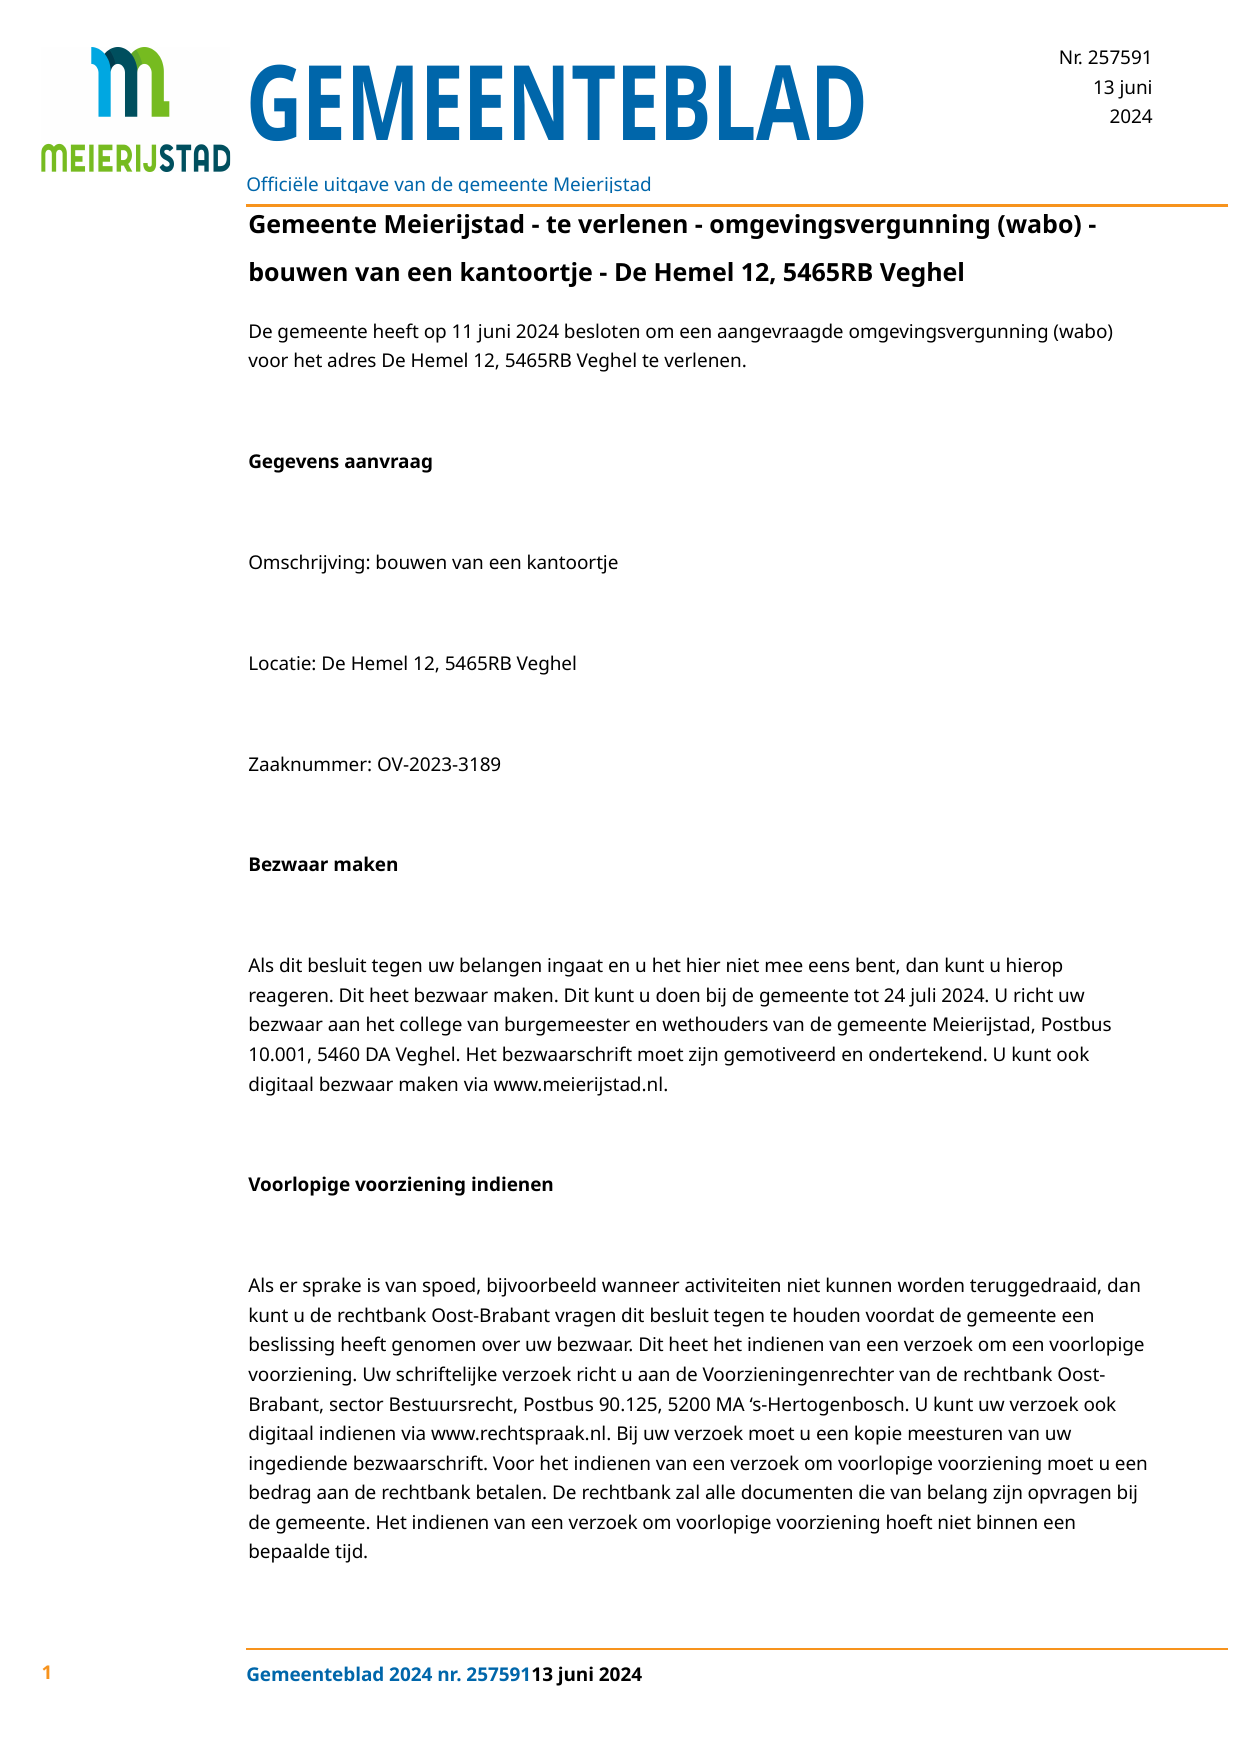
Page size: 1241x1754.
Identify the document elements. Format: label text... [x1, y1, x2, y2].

text Locatie: De Hemel 12, 5465RB Veghel [248, 650, 1152, 676]
text Voorlopige voorziening indienen [248, 1172, 1152, 1197]
text Omschrijving: bouwen van een kantoortje [248, 549, 1152, 575]
text Zaaknummer: OV-2023-3189 [248, 751, 1152, 777]
picture [41, 47, 231, 172]
text Bezwaar maken [248, 852, 1152, 877]
text Als er sprake is van spoed, bijvoorbeeld wanneer activiteiten niet kunnen worden teruggedraaid, dan kunt u de rechtbank Oost-Brabant vragen dit besluit tegen te houden voordat de gemeente een beslissing heeft genomen over uw bezwaar. Dit heet het indienen van een verzoek om een voorlopige voorziening. Uw schriftelijke verzoek richt u aan de Voorzieningenrechter van de rechtbank Oost-Brabant, sector Bestuursrecht, Postbus 90.125, 5200 MA ‘s-Hertogenbosch. U kunt uw verzoek ook digitaal indienen via www.rechtspraak.nl. Bij uw verzoek moet u een kopie meesturen van uw ingediende bezwaarschrift. Voor het indienen van een verzoek om voorlopige voorziening moet u een bedrag aan de rechtbank betalen. De rechtbank zal alle documenten die van belang zijn opvragen bij de gemeente. Het indienen van een verzoek om voorlopige voorziening hoeft niet binnen een bepaalde tijd. [248, 1272, 1152, 1564]
text Gegevens aanvraag [248, 448, 1152, 474]
text De gemeente heeft op 11 juni 2024 besloten om een aangevraagde omgevingsvergunning (wabo) voor het adres De Hemel 12, 5465RB Veghel te verlenen. [248, 318, 1152, 373]
text Gemeente Meierijstad - te verlenen - omgevingsvergunning (wabo) - bouwen van een kantoortje - De Hemel 12, 5465RB Veghel [248, 207, 1152, 288]
text Als dit besluit tegen uw belangen ingaat en u het hier niet mee eens bent, dan kunt u hierop reageren. Dit heet bezwaar maken. Dit kunt u doen bij de gemeente tot 24 juli 2024. U richt uw bezwaar aan het college van burgemeester en wethouders van de gemeente Meierijstad, Postbus 10.001, 5460 DA Veghel. Het bezwaarschrift moet zijn gemotiveerd en ondertekend. U kunt ook digitaal bezwaar maken via www.meierijstad.nl. [248, 952, 1152, 1097]
